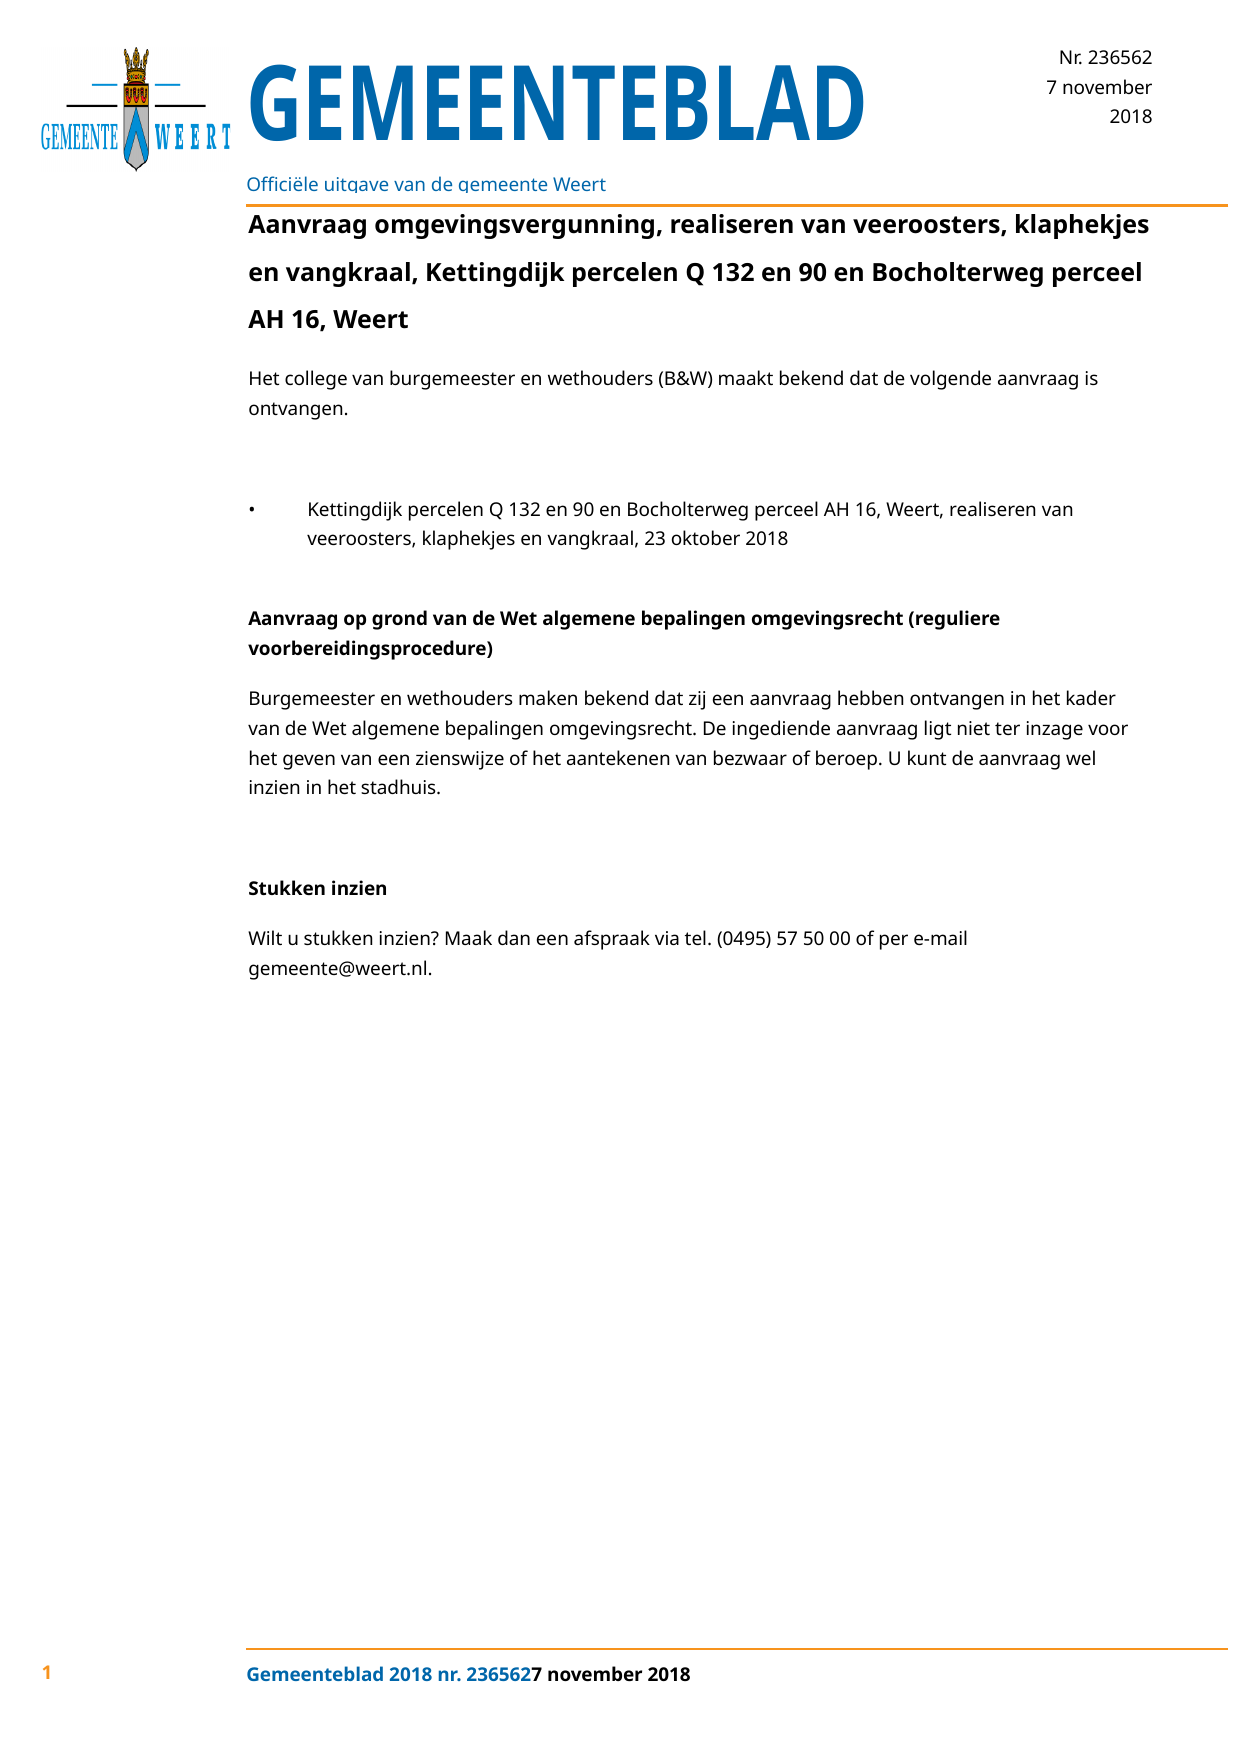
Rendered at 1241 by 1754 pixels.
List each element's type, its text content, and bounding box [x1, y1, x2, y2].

text Het college van burgemeester en wethouders (B&W) maakt bekend dat de volgende aanvraag is ontvangen. [248, 366, 1152, 421]
text Wilt u stukken inzien? Maak dan een afspraak via tel. (0495) 57 50 00 of per e-mail gemeente@weert.nl. [248, 926, 1152, 981]
list Kettingdijk percelen Q 132 en 90 en Bocholterweg perceel AH 16, Weert, realiseren van veeroosters, klaphekjes en vangkraal, 23 oktober 2018 [248, 496, 1152, 551]
text Burgemeester en wethouders maken bekend dat zij een aanvraag hebben ontvangen in het kader van de Wet algemene bepalingen omgevingsrecht. De ingediende aanvraag ligt niet ter inzage voor het geven van een zienswijze of het aantekenen van bezwaar of beroep. U kunt de aanvraag wel inzien in het stadhuis. [248, 686, 1152, 800]
picture [41, 47, 231, 172]
text Aanvraag op grond van de Wet algemene bepalingen omgevingsrecht (reguliere voorbereidingsprocedure) [248, 606, 1152, 661]
text Stukken inzien [248, 875, 1152, 901]
text Aanvraag omgevingsvergunning, realiseren van veeroosters, klaphekjes en vangkraal, Kettingdijk percelen Q 132 en 90 en Bocholterweg perceel AH 16, Weert [248, 207, 1152, 336]
